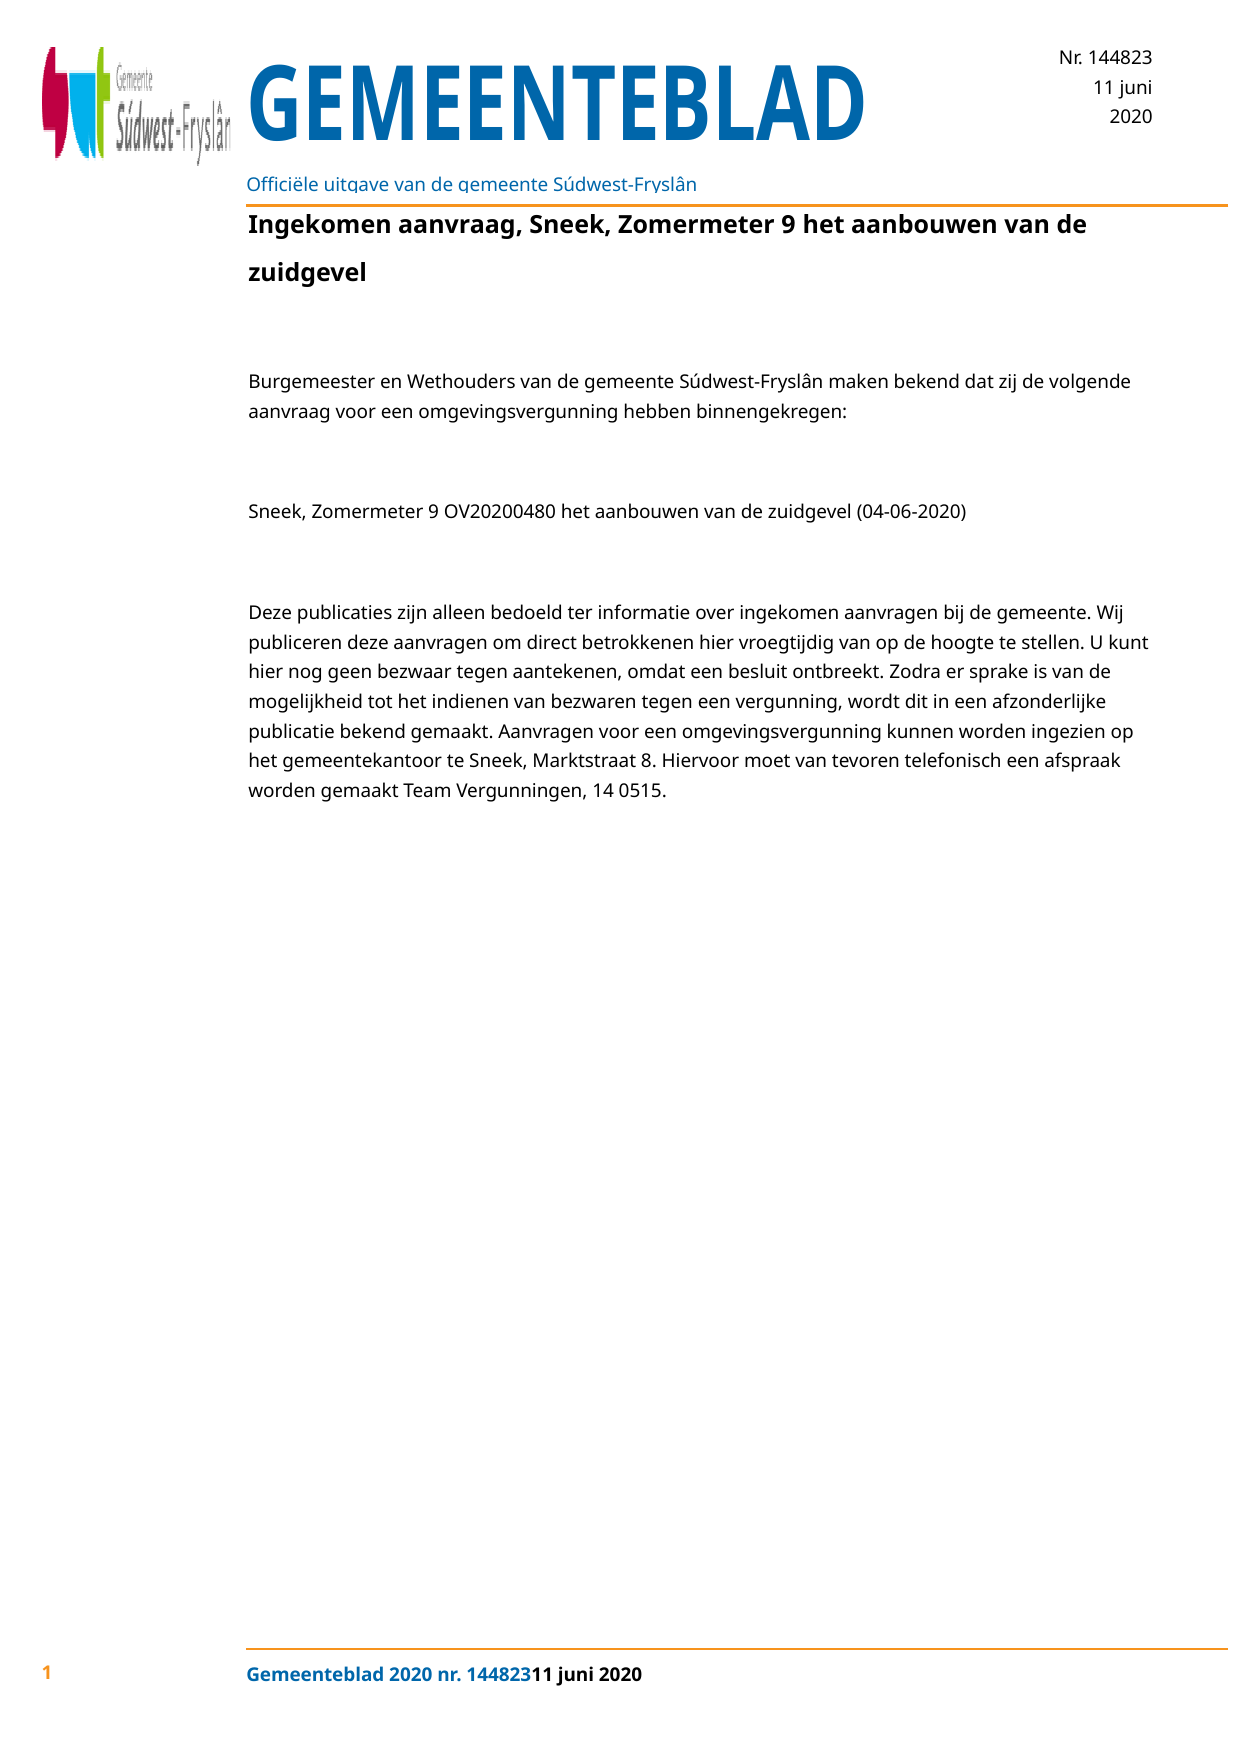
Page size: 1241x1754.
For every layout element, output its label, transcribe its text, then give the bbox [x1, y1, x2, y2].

text Burgemeester en Wethouders van de gemeente Súdwest-Fryslân maken bekend dat zij de volgende aanvraag voor een omgevingsvergunning hebben binnengekregen: [248, 368, 1152, 424]
text Sneek, Zomermeter 9 OV20200480 het aanbouwen van de zuidgevel (04-06-2020) [248, 499, 1152, 524]
text Ingekomen aanvraag, Sneek, Zomermeter 9 het aanbouwen van de zuidgevel [248, 207, 1152, 288]
text Deze publicaties zijn alleen bedoeld ter informatie over ingekomen aanvragen bij de gemeente. Wij publiceren deze aanvragen om direct betrokkenen hier vroegtijdig van op de hoogte te stellen. U kunt hier nog geen bezwaar tegen aantekenen, omdat een besluit ontbreekt. Zodra er sprake is van de mogelijkheid tot het indienen van bezwaren tegen een vergunning, wordt dit in een afzonderlijke publicatie bekend gemaakt. Aanvragen voor een omgevingsvergunning kunnen worden ingezien op het gemeentekantoor te Sneek, Marktstraat 8. Hiervoor moet van tevoren telefonisch een afspraak worden gemaakt Team Vergunningen, 14 0515. [248, 599, 1152, 803]
picture [41, 47, 231, 172]
